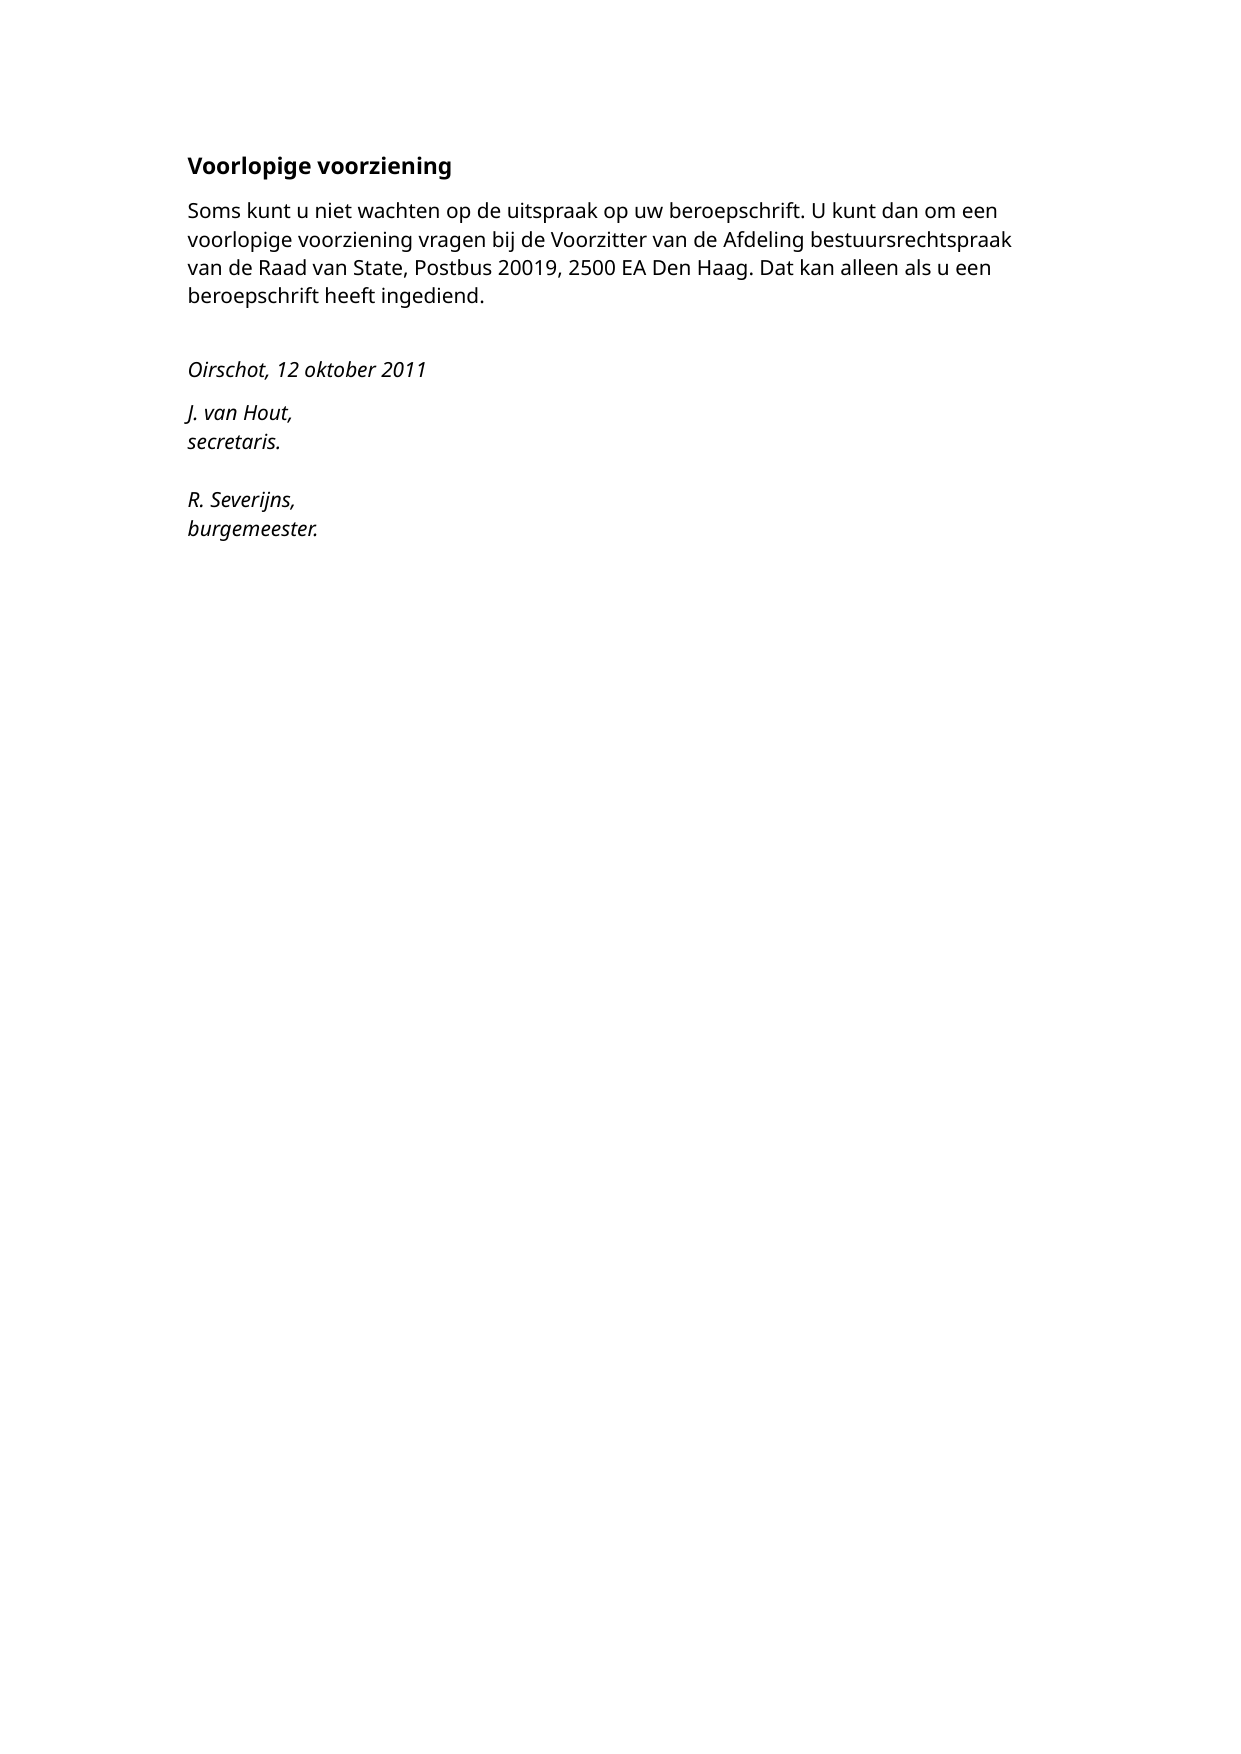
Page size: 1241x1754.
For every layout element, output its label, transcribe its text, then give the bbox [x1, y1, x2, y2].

text Soms kunt u niet wachten op de uitspraak op uw beroepschrift. U kunt dan om een voorlopige voorziening vragen bij de Voorzitter van de Afdeling bestuursrechtspraak van de Raad van State, Postbus 20019, 2500 EA Den Haag. Dat kan alleen als u een beroepschrift heeft ingediend. [187, 196, 1053, 310]
text secretaris. [187, 427, 1053, 455]
text Oirschot, 12 oktober 2011 [187, 355, 1053, 383]
text burgemeester. [187, 514, 1053, 542]
text R. Severijns, [187, 485, 1053, 514]
subtitle Voorlopige voorziening [187, 150, 1053, 181]
text J. van Hout, [187, 398, 1053, 427]
